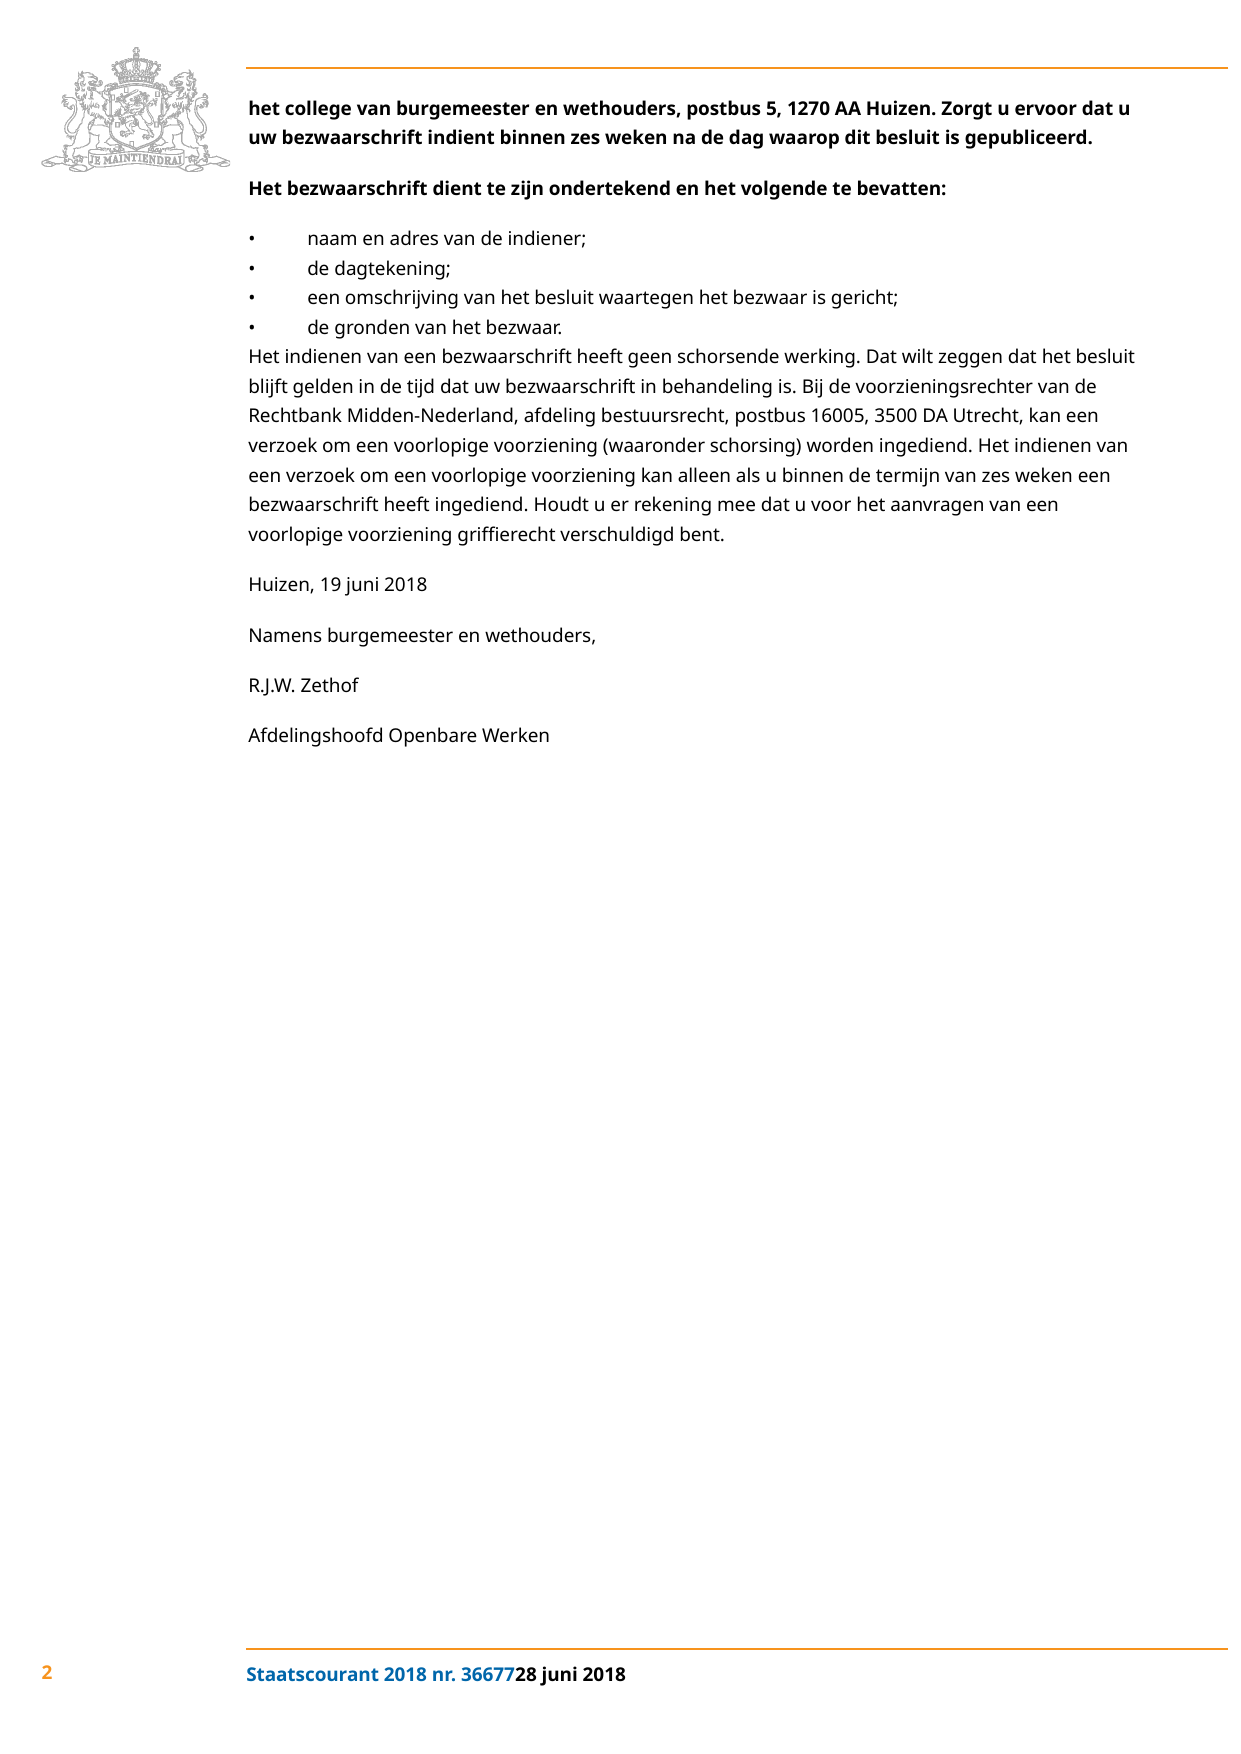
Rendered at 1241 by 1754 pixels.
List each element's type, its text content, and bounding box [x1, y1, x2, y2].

text Het bezwaarschrift dient te zijn ondertekend en het volgende te bevatten: [248, 175, 1152, 201]
text het college van burgemeester en wethouders, postbus 5, 1270 AA Huizen. Zorgt u ervoor dat u uw bezwaarschrift indient binnen zes weken na de dag waarop dit besluit is gepubliceerd. [248, 95, 1152, 150]
text Afdelingshoofd Openbare Werken [248, 723, 1152, 748]
list de dagtekening; [248, 255, 1152, 281]
list de gronden van het bezwaar. [248, 314, 1152, 340]
text Huizen, 19 juni 2018 [248, 571, 1152, 597]
text Het indienen van een bezwaarschrift heeft geen schorsende werking. Dat wilt zeggen dat het besluit blijft gelden in de tijd dat uw bezwaarschrift in behandeling is. Bij de voorzieningsrechter van de Rechtbank Midden-Nederland, afdeling bestuursrecht, postbus 16005, 3500 DA Utrecht, kan een verzoek om een voorlopige voorziening (waaronder schorsing) worden ingediend. Het indienen van een verzoek om een voorlopige voorziening kan alleen als u binnen de termijn van zes weken een bezwaarschrift heeft ingediend. Houdt u er rekening mee dat u voor het aanvragen van een voorlopige voorziening griffierecht verschuldigd bent. [248, 343, 1152, 547]
text R.J.W. Zethof [248, 672, 1152, 698]
list naam en adres van de indiener; [248, 225, 1152, 251]
list een omschrijving van het besluit waartegen het bezwaar is gericht; [248, 284, 1152, 310]
picture [41, 47, 231, 172]
text Namens burgemeester en wethouders, [248, 622, 1152, 648]
